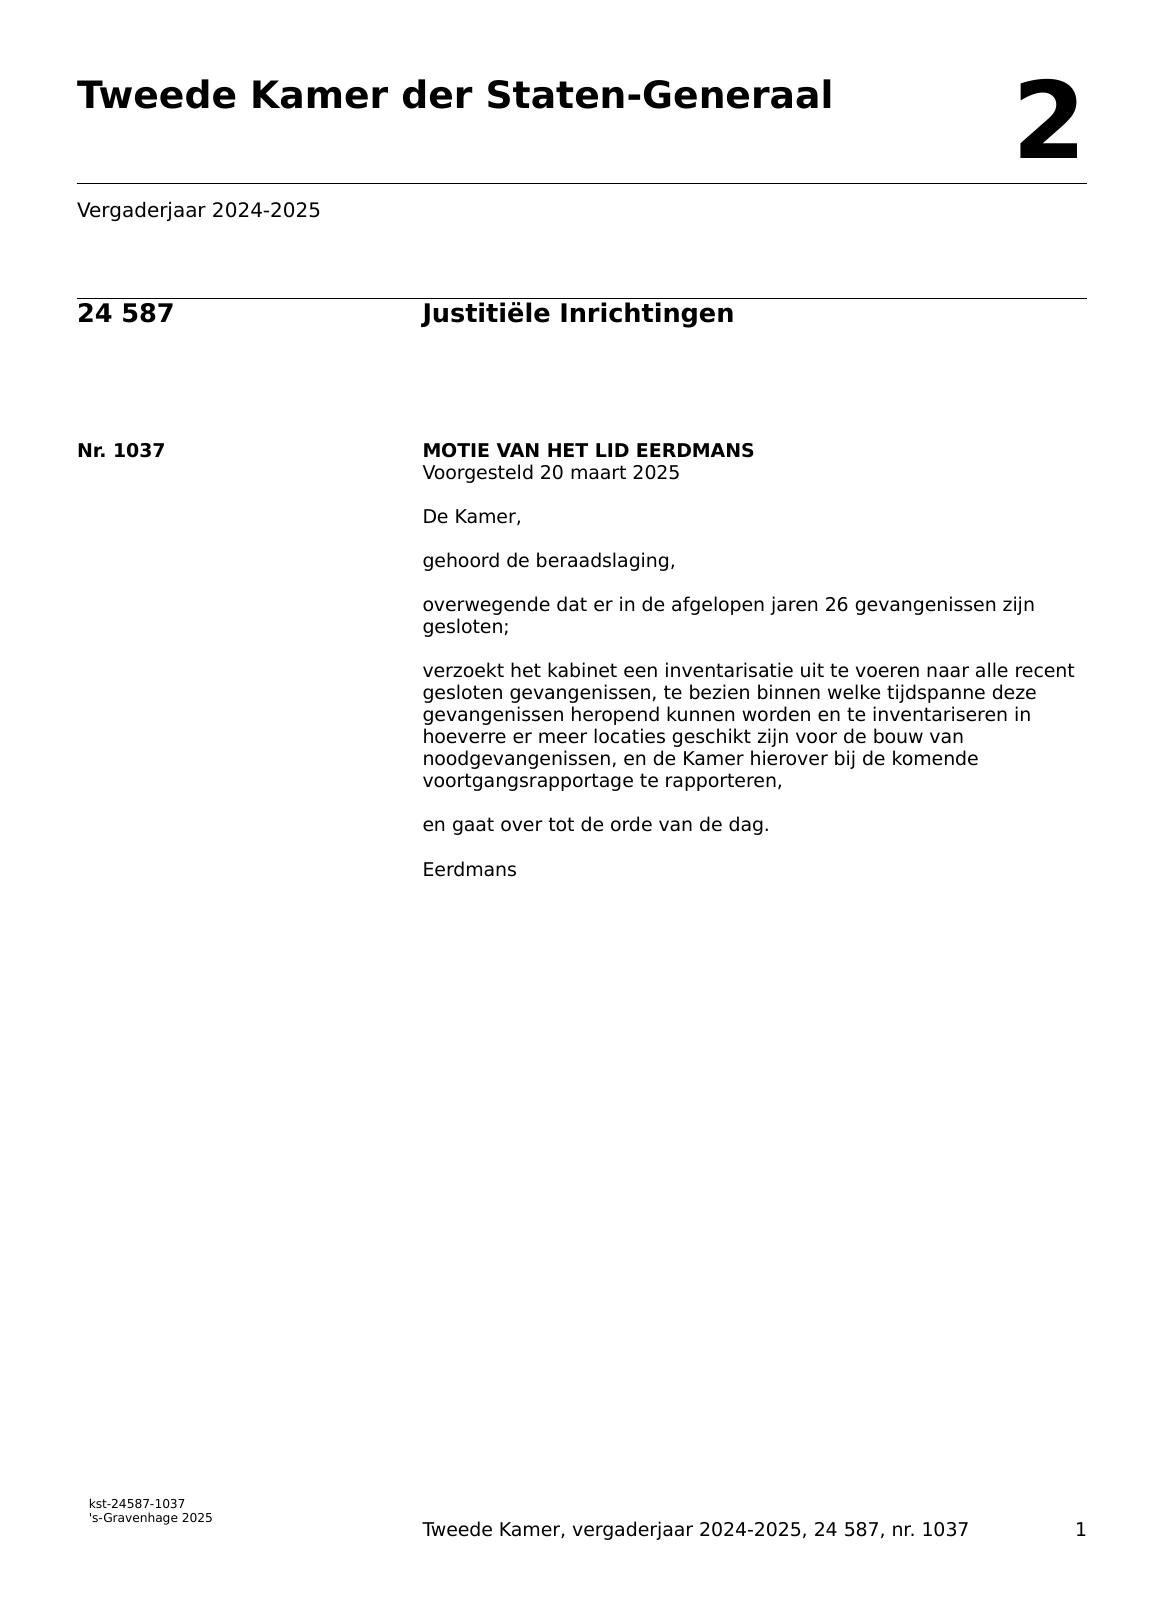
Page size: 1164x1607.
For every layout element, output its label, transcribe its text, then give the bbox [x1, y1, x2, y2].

subtitle 24 587 Justitiële Inrichtingen [77, 299, 1087, 329]
text Voorgesteld 20 maart 2025 [422, 462, 1087, 484]
table_cell Vergaderjaar 2024-2025 [77, 184, 1087, 298]
text 's-Gravenhage 2025 [88, 1511, 323, 1525]
text kst-24587-1037 [88, 1497, 323, 1511]
table_header 2 [886, 59, 1087, 183]
text overwegende dat er in de afgelopen jaren 26 gevangenissen zijn gesloten; [422, 594, 1087, 638]
text De Kamer, [422, 506, 1087, 528]
text verzoekt het kabinet een inventarisatie uit te voeren naar alle recent gesloten gevangenissen, te bezien binnen welke tijdspanne deze gevangenissen heropend kunnen worden en te inventariseren in hoeverre er meer locaties geschikt zijn voor de bouw van noodgevangenissen, en de Kamer hierover bij de komende voortgangsrapportage te rapporteren, [422, 660, 1087, 792]
table_header Tweede Kamer der Staten-Generaal [77, 59, 886, 183]
text en gaat over tot de orde van de dag. [422, 814, 1087, 836]
text Eerdmans [422, 858, 1087, 881]
text gehoord de beraadslaging, [422, 550, 1087, 572]
subtitle Nr. 1037 MOTIE VAN HET LID EERDMANS [77, 440, 1087, 462]
